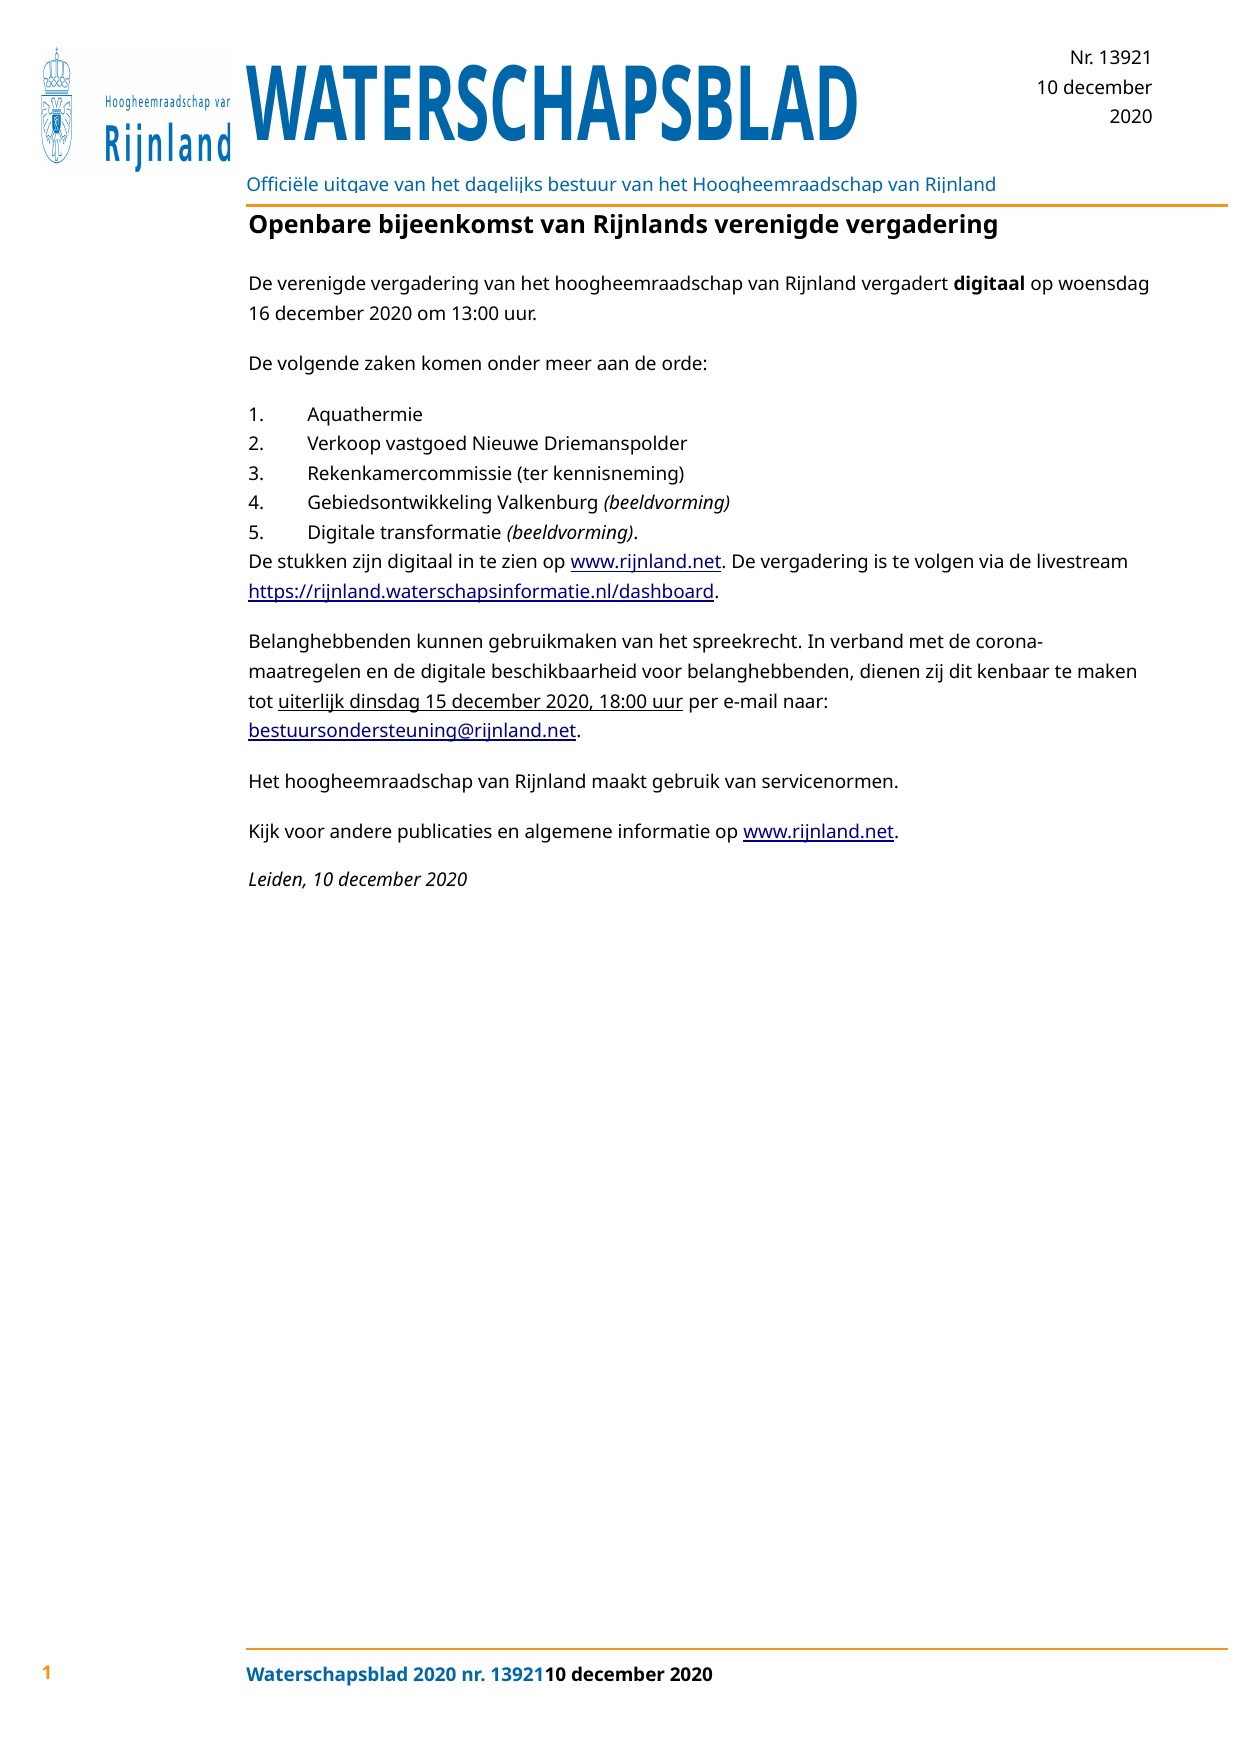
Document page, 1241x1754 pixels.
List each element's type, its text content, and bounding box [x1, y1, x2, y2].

list Rekenkamercommissie (ter kennisneming) [248, 460, 1152, 486]
text De verenigde vergadering van het hoogheemraadschap van Rijnland vergadert digitaal op woensdag 16 december 2020 om 13:00 uur. [248, 270, 1152, 326]
list Digitale transformatie (beeldvorming). [248, 519, 1152, 545]
text De stukken zijn digitaal in te zien op www.rijnland.net. De vergadering is te volgen via de livestream https://rijnland.waterschapsinformatie.nl/dashboard. [248, 549, 1152, 604]
picture [41, 47, 231, 172]
text Het hoogheemraadschap van Rijnland maakt gebruik van servicenormen. [248, 768, 1152, 793]
text Kijk voor andere publicaties en algemene informatie op www.rijnland.net. [248, 818, 1152, 844]
text De volgende zaken komen onder meer aan de orde: [248, 350, 1152, 376]
list Aquathermie [248, 401, 1152, 426]
text Leiden, 10 december 2020 [248, 866, 1152, 892]
text Openbare bijeenkomst van Rijnlands verenigde vergadering [248, 207, 1152, 241]
text Belanghebbenden kunnen gebruikmaken van het spreekrecht. In verband met de corona-maatregelen en de digitale beschikbaarheid voor belanghebbenden, dienen zij dit kenbaar te maken tot uiterlijk dinsdag 15 december 2020, 18:00 uur per e-mail naar: bestuursondersteuning@rijnland.net. [248, 629, 1152, 743]
list Gebiedsontwikkeling Valkenburg (beeldvorming) [248, 489, 1152, 515]
list Verkoop vastgoed Nieuwe Driemanspolder [248, 430, 1152, 456]
